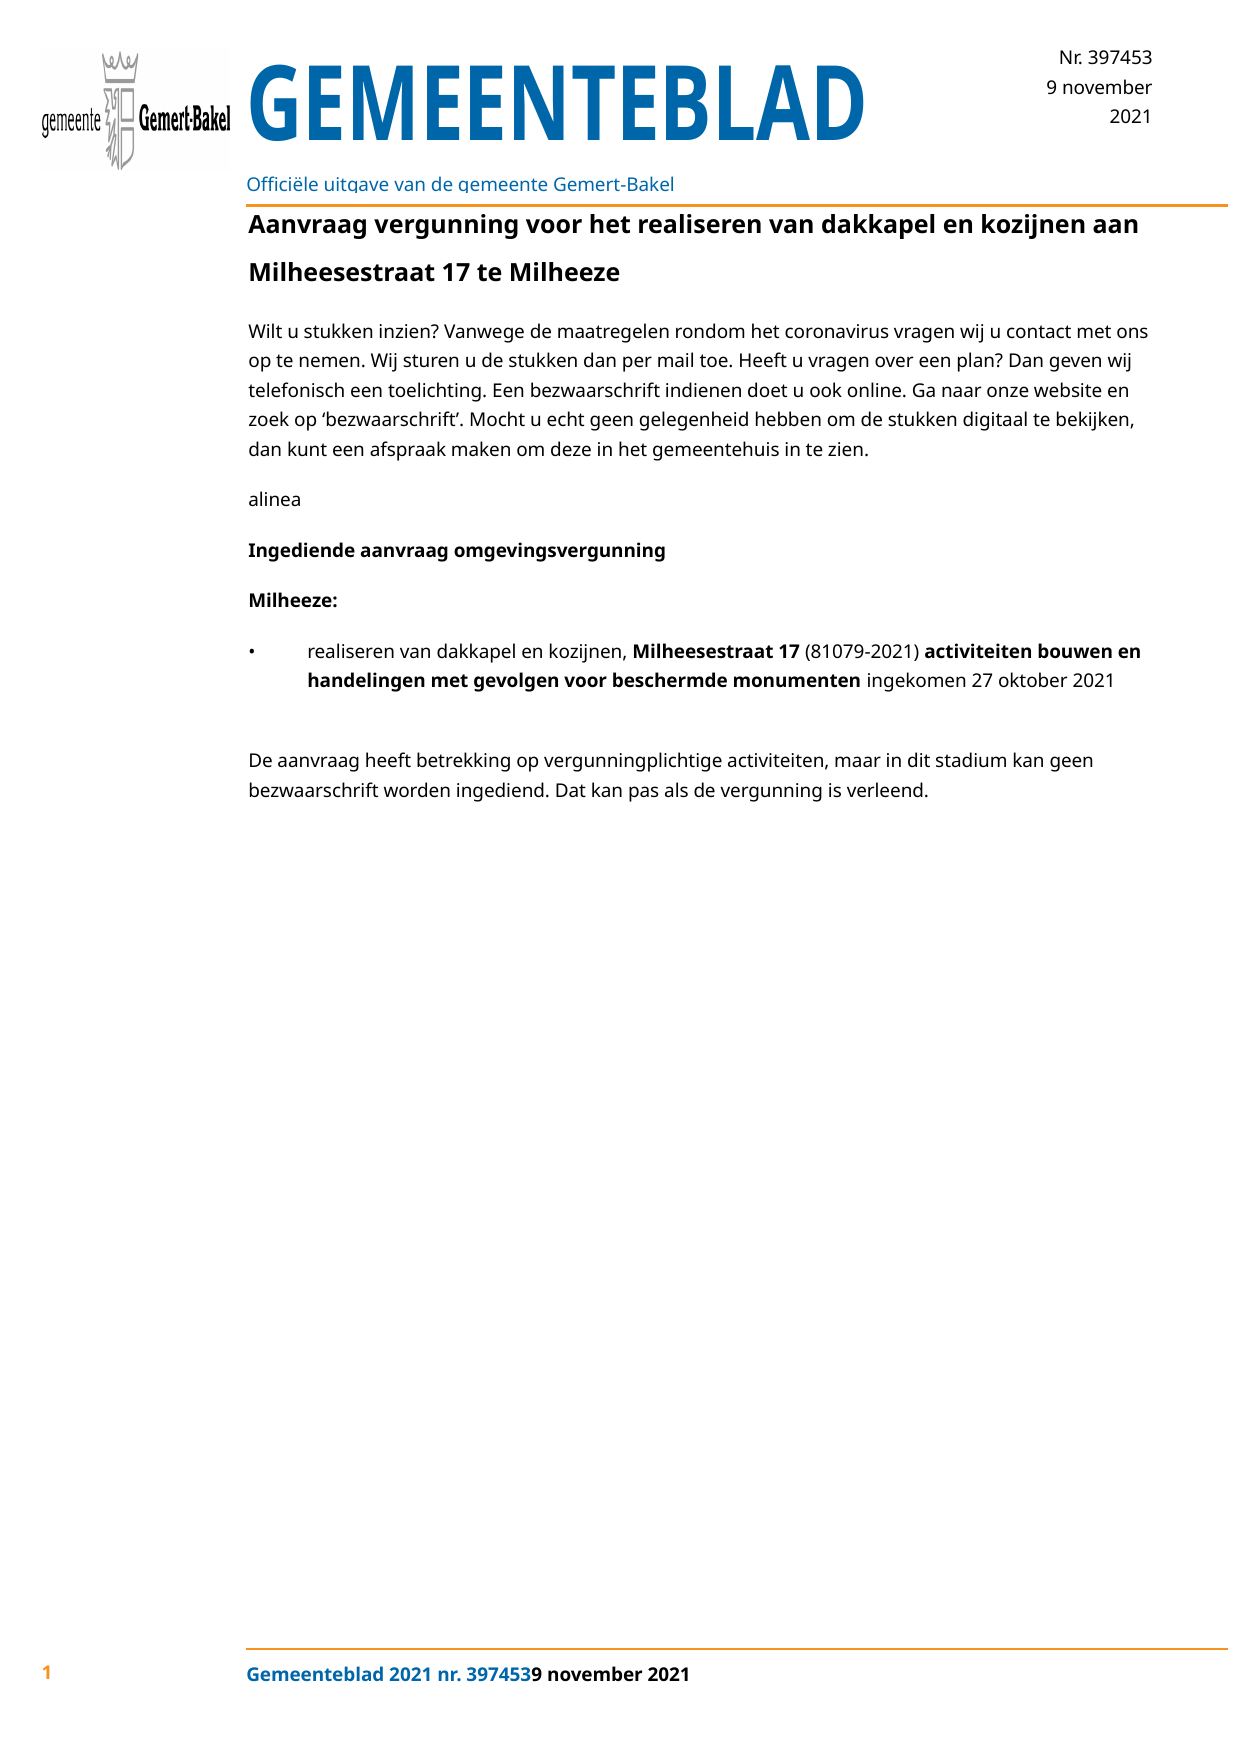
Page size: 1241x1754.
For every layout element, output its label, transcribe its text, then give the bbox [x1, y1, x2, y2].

text Wilt u stukken inzien? Vanwege de maatregelen rondom het coronavirus vragen wij u contact met ons op te nemen. Wij sturen u de stukken dan per mail toe. Heeft u vragen over een plan? Dan geven wij telefonisch een toelichting. Een bezwaarschrift indienen doet u ook online. Ga naar onze website en zoek op ‘bezwaarschrift’. Mocht u echt geen gelegenheid hebben om de stukken digitaal te bekijken, dan kunt een afspraak maken om deze in het gemeentehuis in te zien. [248, 318, 1152, 462]
text Milheeze: [248, 587, 1152, 613]
picture [41, 47, 231, 172]
list realiseren van dakkapel en kozijnen, Milheesestraat 17 (81079-2021) activiteiten bouwen en handelingen met gevolgen voor beschermde monumenten ingekomen 27 oktober 2021 [248, 638, 1152, 693]
text Ingediende aanvraag omgevingsvergunning [248, 537, 1152, 563]
text De aanvraag heeft betrekking op vergunningplichtige activiteiten, maar in dit stadium kan geen bezwaarschrift worden ingediend. Dat kan pas als de vergunning is verleend. [248, 747, 1152, 803]
text alinea [248, 487, 1152, 512]
text Aanvraag vergunning voor het realiseren van dakkapel en kozijnen aan Milheesestraat 17 te Milheeze [248, 207, 1152, 288]
